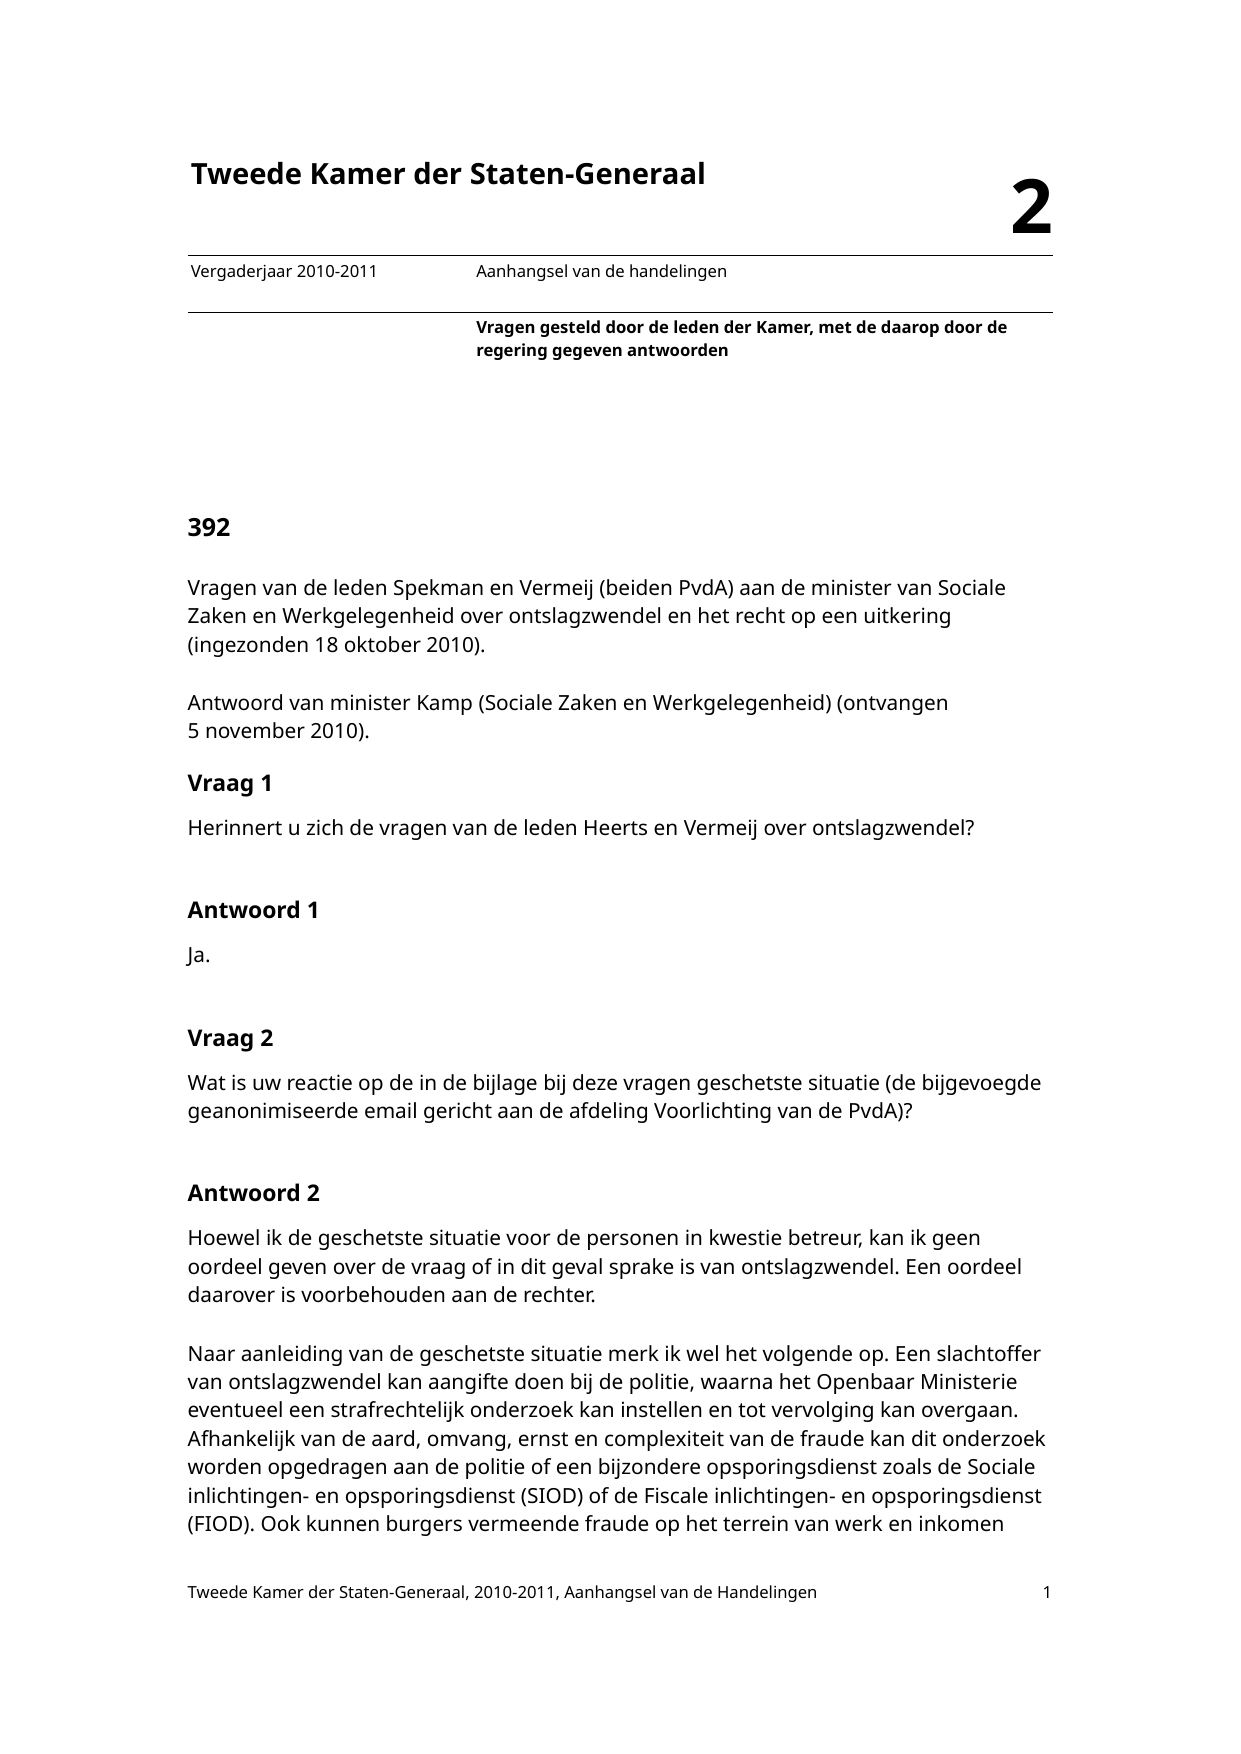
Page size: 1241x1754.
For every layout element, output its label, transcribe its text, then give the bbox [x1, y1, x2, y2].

text Wat is uw reactie op de in de bijlage bij deze vragen geschetste situatie (de bijgevoegde geanonimiseerde email gericht aan de afdeling Voorlichting van de PvdA)? [187, 1068, 1053, 1125]
subtitle Antwoord 1 [187, 894, 1053, 926]
text Naar aanleiding van de geschetste situatie merk ik wel het volgende op. Een slachtoffer van ontslagzwendel kan aangifte doen bij de politie, waarna het Openbaar Ministerie eventueel een strafrechtelijk onderzoek kan instellen en tot vervolging kan overgaan. Afhankelijk van de aard, omvang, ernst en complexiteit van de fraude kan dit onderzoek worden opgedragen aan de politie of een bijzondere opsporingsdienst zoals de Sociale inlichtingen- en opsporingsdienst (SIOD) of de Fiscale inlichtingen- en opsporingsdienst (FIOD). Ook kunnen burgers vermeende fraude op het terrein van werk en inkomen [187, 1339, 1053, 1538]
text Ja. [187, 941, 1053, 969]
table_cell [188, 313, 473, 361]
subtitle Vraag 1 [187, 767, 1053, 798]
table_header Tweede Kamer der Staten-Generaal [188, 150, 879, 255]
text Vragen van de leden Spekman en Vermeij (beiden PvdA) aan de minister van Sociale Zaken en Werkgelegenheid over ontslagzwendel en het recht op een uitkering (ingezonden 18 oktober 2010). [187, 573, 1053, 658]
subtitle Vraag 2 [187, 1022, 1053, 1053]
table_header 2 [880, 150, 1053, 255]
text 392 [187, 509, 1053, 543]
table_cell Vragen gesteld door de leden der Kamer, met de daarop door de regering gegeven antwoorden [473, 313, 1053, 361]
text Antwoord van minister Kamp (Sociale Zaken en Werkgelegenheid) (ontvangen 5 november 2010). [187, 688, 1053, 745]
subtitle Antwoord 2 [187, 1177, 1053, 1208]
text Herinnert u zich de vragen van de leden Heerts en Vermeij over ontslagzwendel? [187, 813, 1053, 842]
text Hoewel ik de geschetste situatie voor de personen in kwestie betreur, kan ik geen oordeel geven over de vraag of in dit geval sprake is van ontslagzwendel. Een oordeel daarover is voorbehouden aan de rechter. [187, 1223, 1053, 1309]
table_cell Aanhangsel van de handelingen [473, 256, 1053, 312]
table_cell Vergaderjaar 2010-2011 [188, 256, 473, 312]
